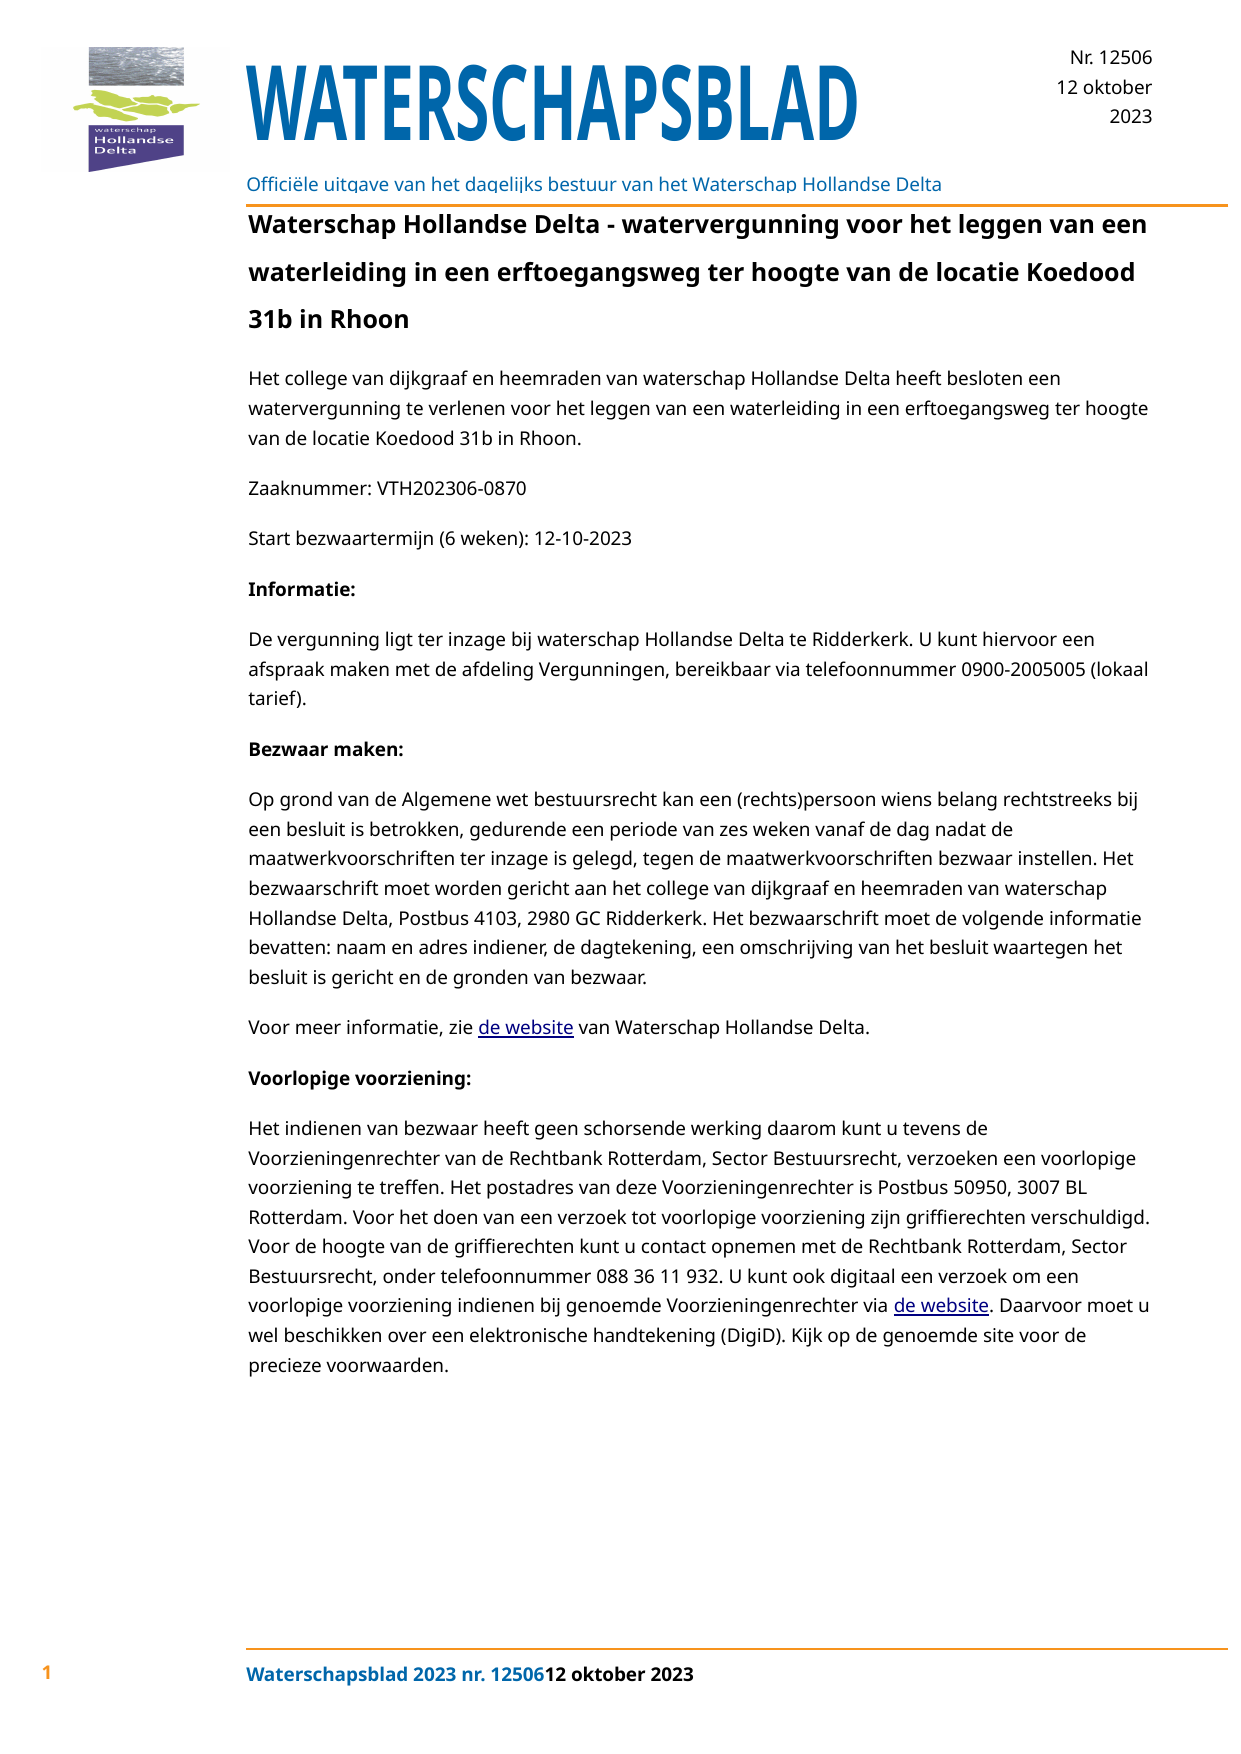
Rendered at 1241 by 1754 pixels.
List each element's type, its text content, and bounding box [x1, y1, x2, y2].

text Waterschap Hollandse Delta - watervergunning voor het leggen van een waterleiding in een erftoegangsweg ter hoogte van de locatie Koedood 31b in Rhoon [248, 207, 1152, 336]
picture [41, 47, 231, 172]
text Het indienen van bezwaar heeft geen schorsende werking daarom kunt u tevens de Voorzieningenrechter van de Rechtbank Rotterdam, Sector Bestuursrecht, verzoeken een voorlopige voorziening te treffen. Het postadres van deze Voorzieningenrechter is Postbus 50950, 3007 BL Rotterdam. Voor het doen van een verzoek tot voorlopige voorziening zijn griffierechten verschuldigd. Voor de hoogte van de griffierechten kunt u contact opnemen met de Rechtbank Rotterdam, Sector Bestuursrecht, onder telefoonnummer 088 36 11 932. U kunt ook digitaal een verzoek om een voorlopige voorziening indienen bij genoemde Voorzieningenrechter via de website. Daarvoor moet u wel beschikken over een elektronische handtekening (DigiD). Kijk op de genoemde site voor de precieze voorwaarden. [248, 1115, 1152, 1377]
text Zaaknummer: VTH202306-0870 [248, 475, 1152, 501]
text Voor meer informatie, zie de website van Waterschap Hollandse Delta. [248, 1014, 1152, 1040]
text Voorlopige voorziening: [248, 1065, 1152, 1090]
text Bezwaar maken: [248, 736, 1152, 762]
text Informatie: [248, 576, 1152, 602]
text De vergunning ligt ter inzage bij waterschap Hollandse Delta te Ridderkerk. U kunt hiervoor een afspraak maken met de afdeling Vergunningen, bereikbaar via telefoonnummer 0900-2005005 (lokaal tarief). [248, 626, 1152, 711]
text Start bezwaartermijn (6 weken): 12-10-2023 [248, 526, 1152, 551]
text Op grond van de Algemene wet bestuursrecht kan een (rechts)persoon wiens belang rechtstreeks bij een besluit is betrokken, gedurende een periode van zes weken vanaf de dag nadat de maatwerkvoorschriften ter inzage is gelegd, tegen de maatwerkvoorschriften bezwaar instellen. Het bezwaarschrift moet worden gericht aan het college van dijkgraaf en heemraden van waterschap Hollandse Delta, Postbus 4103, 2980 GC Ridderkerk. Het bezwaarschrift moet de volgende informatie bevatten: naam en adres indiener, de dagtekening, een omschrijving van het besluit waartegen het besluit is gericht en de gronden van bezwaar. [248, 786, 1152, 989]
text Het college van dijkgraaf en heemraden van waterschap Hollandse Delta heeft besloten een watervergunning te verlenen voor het leggen van een waterleiding in een erftoegangsweg ter hoogte van de locatie Koedood 31b in Rhoon. [248, 366, 1152, 450]
